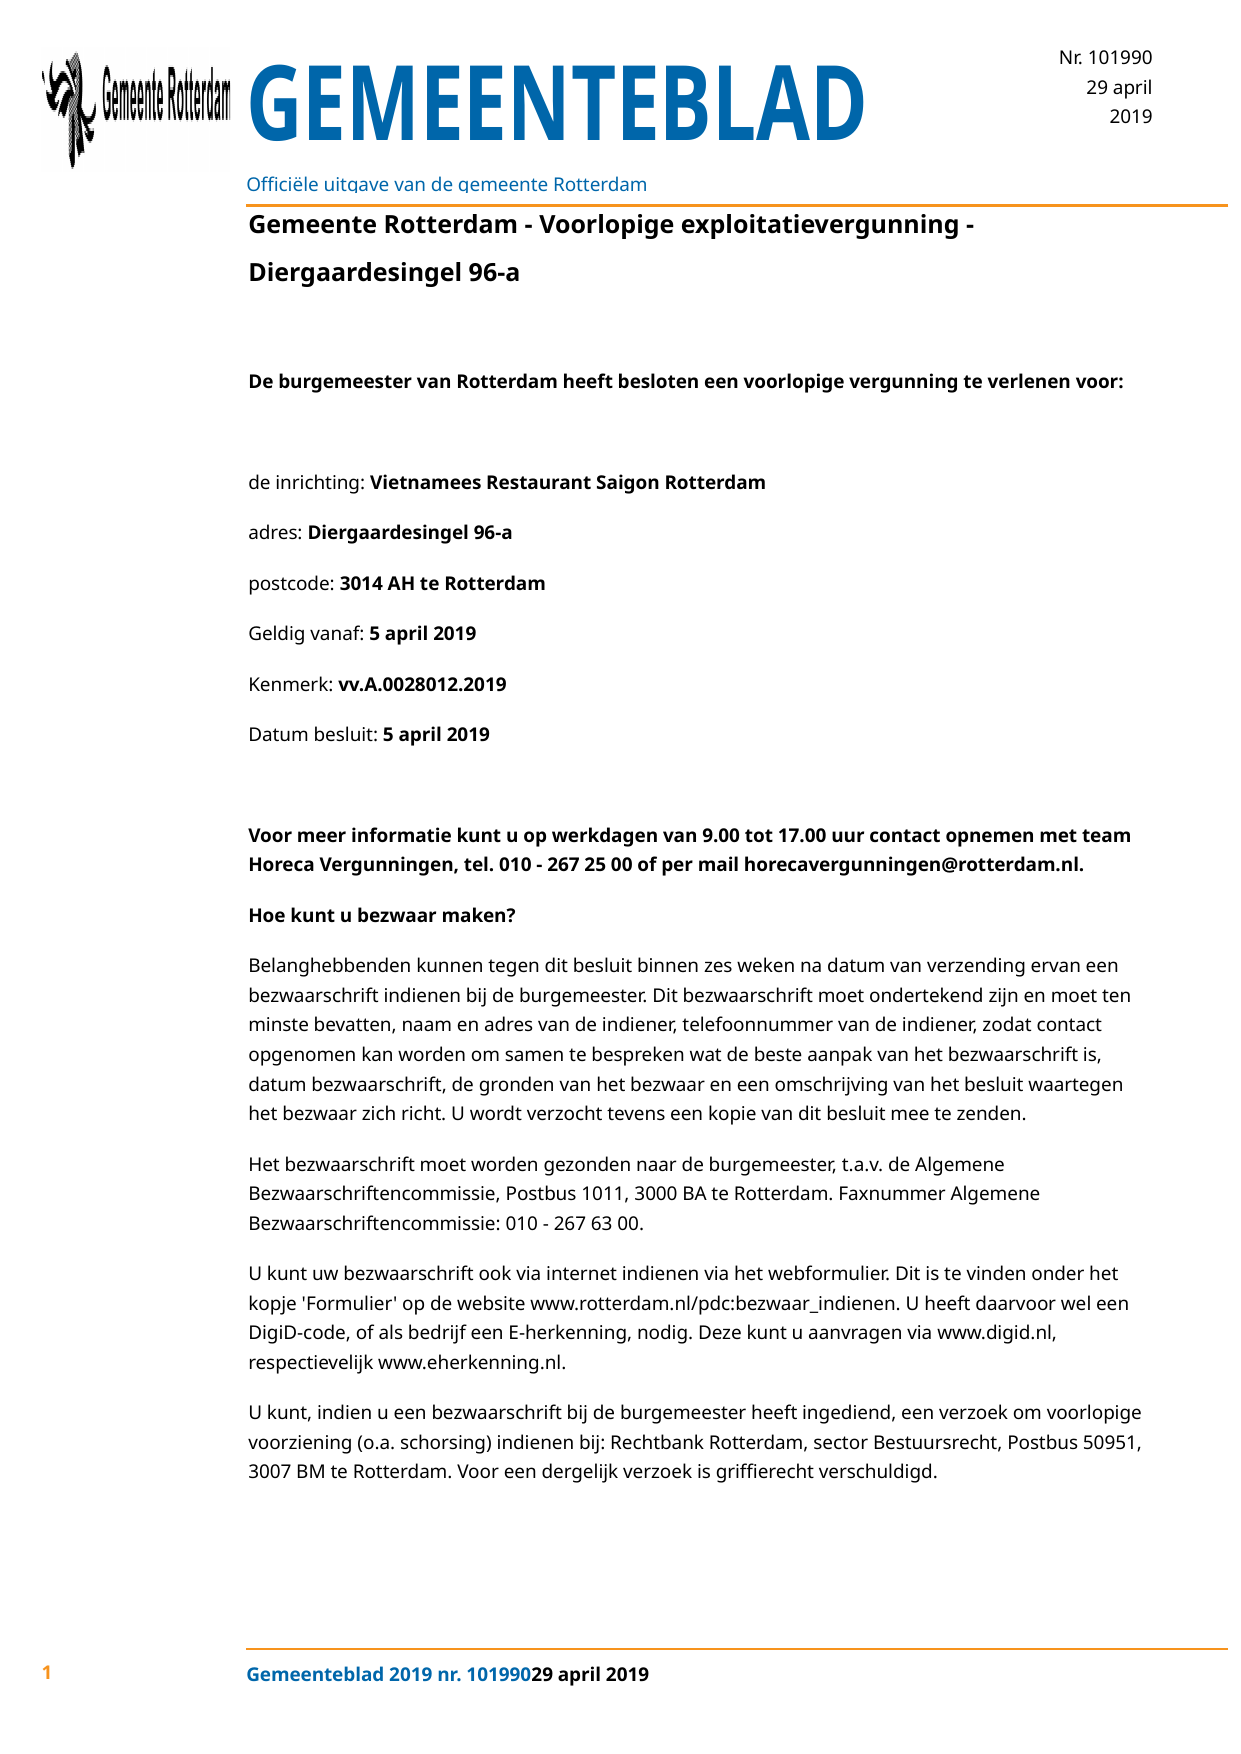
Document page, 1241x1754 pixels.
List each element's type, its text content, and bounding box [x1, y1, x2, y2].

text De burgemeester van Rotterdam heeft besloten een voorlopige vergunning te verlenen voor: [248, 368, 1152, 394]
text Datum besluit: 5 april 2019 [248, 721, 1152, 747]
text Gemeente Rotterdam - Voorlopige exploitatievergunning - Diergaardesingel 96-a [248, 207, 1152, 288]
text Hoe kunt u bezwaar maken? [248, 902, 1152, 928]
picture [41, 47, 231, 172]
text adres: Diergaardesingel 96-a [248, 519, 1152, 545]
text de inrichting: Vietnamees Restaurant Saigon Rotterdam [248, 469, 1152, 495]
text postcode: 3014 AH te Rotterdam [248, 570, 1152, 596]
text U kunt, indien u een bezwaarschrift bij de burgemeester heeft ingediend, een verzoek om voorlopige voorziening (o.a. schorsing) indienen bij: Rechtbank Rotterdam, sector Bestuursrecht, Postbus 50951, 3007 BM te Rotterdam. Voor een dergelijk verzoek is griffierecht verschuldigd. [248, 1399, 1152, 1484]
text U kunt uw bezwaarschrift ook via internet indienen via het webformulier. Dit is te vinden onder het kopje 'Formulier' op de website www.rotterdam.nl/pdc:bezwaar_indienen. U heeft daarvoor wel een DigiD-code, of als bedrijf een E-herkenning, nodig. Deze kunt u aanvragen via www.digid.nl, respectievelijk www.eherkenning.nl. [248, 1260, 1152, 1375]
text Voor meer informatie kunt u op werkdagen van 9.00 tot 17.00 uur contact opnemen met team Horeca Vergunningen, tel. 010 - 267 25 00 of per mail horecavergunningen@rotterdam.nl. [248, 822, 1152, 877]
text Kenmerk: vv.A.0028012.2019 [248, 671, 1152, 697]
text Geldig vanaf: 5 april 2019 [248, 620, 1152, 646]
text Het bezwaarschrift moet worden gezonden naar de burgemeester, t.a.v. de Algemene Bezwaarschriftencommissie, Postbus 1011, 3000 BA te Rotterdam. Faxnummer Algemene Bezwaarschriftencommissie: 010 - 267 63 00. [248, 1151, 1152, 1236]
text Belanghebbenden kunnen tegen dit besluit binnen zes weken na datum van verzending ervan een bezwaarschrift indienen bij de burgemeester. Dit bezwaarschrift moet ondertekend zijn en moet ten minste bevatten, naam en adres van de indiener, telefoonnummer van de indiener, zodat contact opgenomen kan worden om samen te bespreken wat de beste aanpak van het bezwaarschrift is, datum bezwaarschrift, de gronden van het bezwaar en een omschrijving van het besluit waartegen het bezwaar zich richt. U wordt verzocht tevens een kopie van dit besluit mee te zenden. [248, 952, 1152, 1126]
